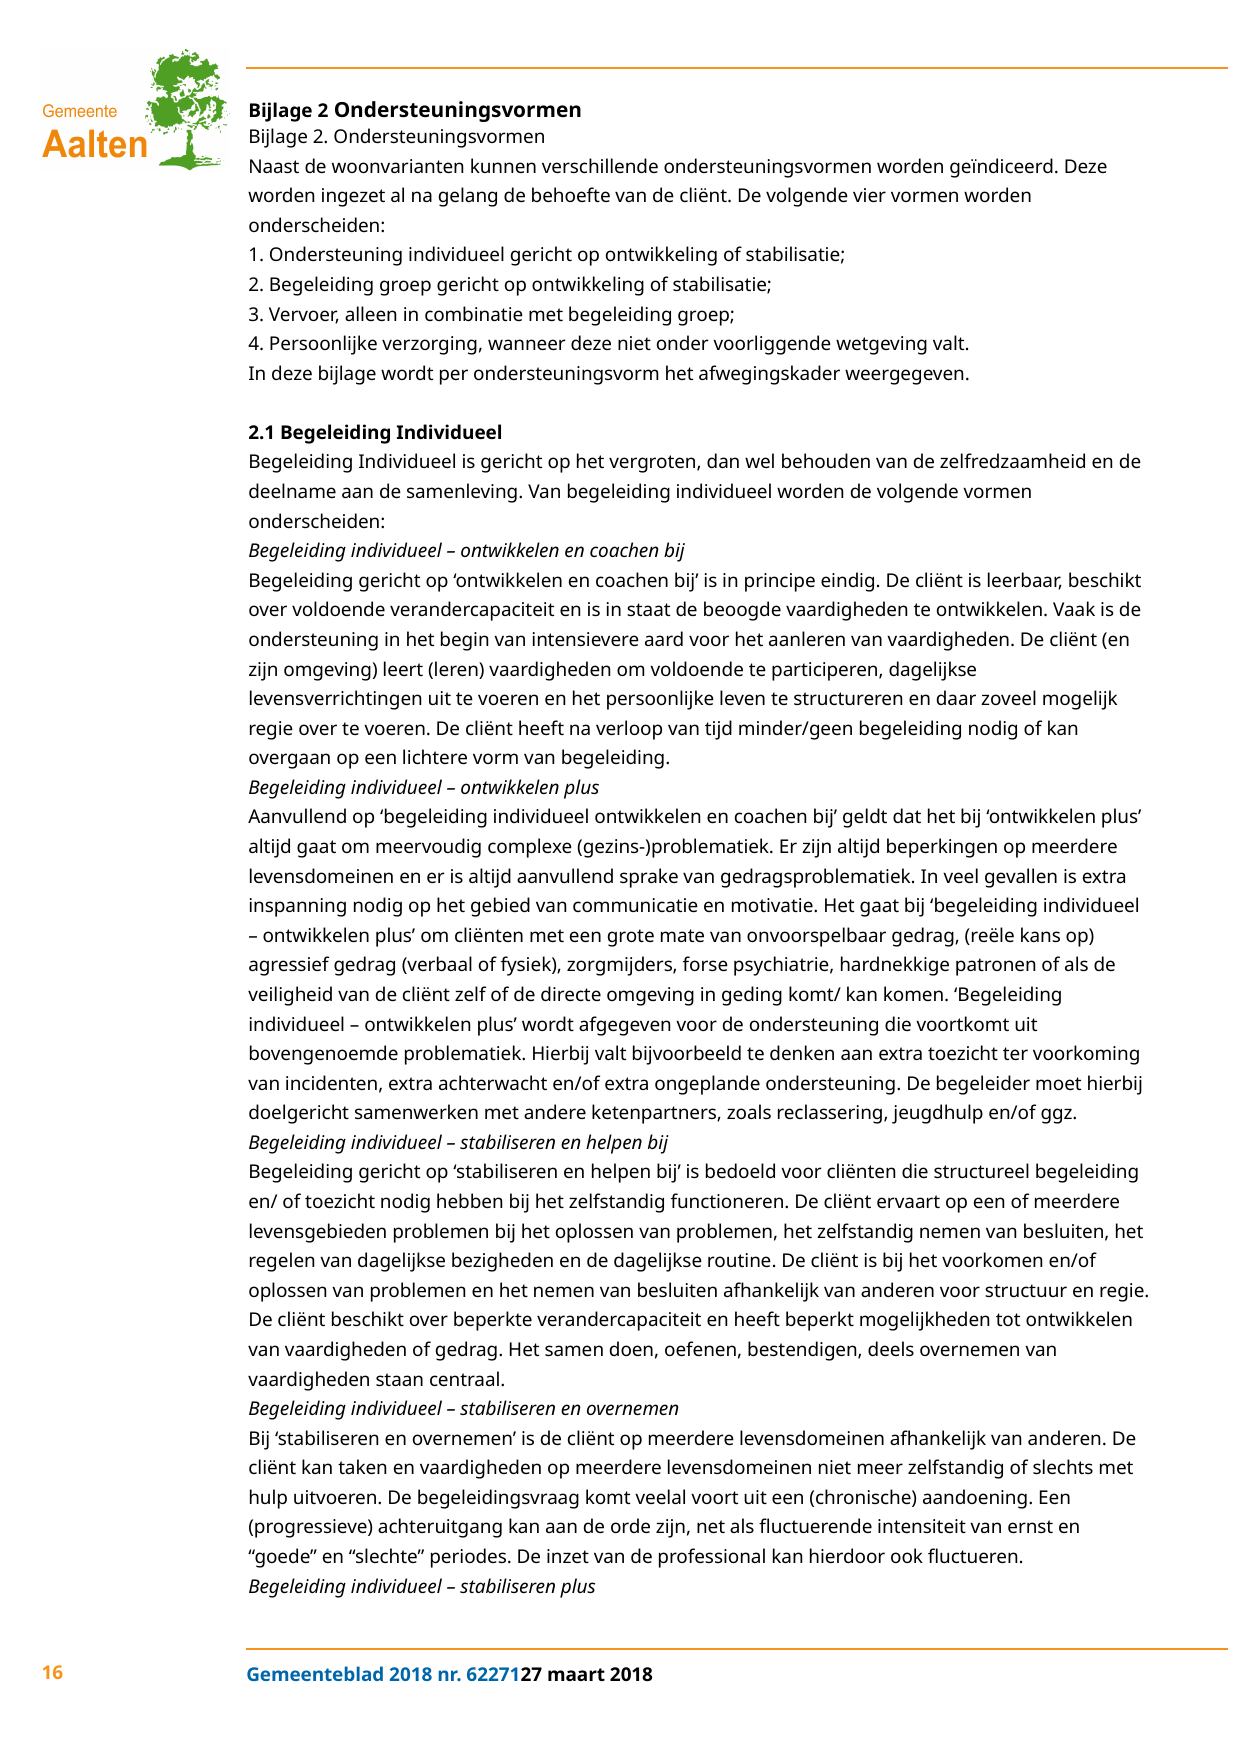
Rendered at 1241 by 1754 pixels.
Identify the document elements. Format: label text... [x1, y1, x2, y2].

text 3. Vervoer, alleen in combinatie met begeleiding groep; [248, 301, 1152, 327]
text Begeleiding individueel – stabiliseren en overnemen [248, 1395, 1152, 1421]
text 4. Persoonlijke verzorging, wanneer deze niet onder voorliggende wetgeving valt. [248, 330, 1152, 356]
text Begeleiding individueel – ontwikkelen en coachen bij [248, 537, 1152, 563]
text Bijlage 2. Ondersteuningsvormen [248, 123, 1152, 149]
text Naast de woonvarianten kunnen verschillende ondersteuningsvormen worden geïndiceerd. Deze worden ingezet al na gelang de behoefte van de cliënt. De volgende vier vormen worden onderscheiden: [248, 153, 1152, 238]
text Bijlage 2 Ondersteuningsvormen [248, 95, 1152, 123]
text 2.1 Begeleiding Individueel [248, 419, 1152, 445]
text In deze bijlage wordt per ondersteuningsvorm het afwegingskader weergegeven. [248, 360, 1152, 386]
picture [41, 47, 231, 172]
text Begeleiding individueel – stabiliseren plus [248, 1573, 1152, 1599]
text Begeleiding gericht op ‘ontwikkelen en coachen bij’ is in principe eindig. De cliënt is leerbaar, beschikt over voldoende verandercapaciteit en is in staat de beoogde vaardigheden te ontwikkelen. Vaak is de ondersteuning in het begin van intensievere aard voor het aanleren van vaardigheden. De cliënt (en zijn omgeving) leert (leren) vaardigheden om voldoende te participeren, dagelijkse levensverrichtingen uit te voeren en het persoonlijke leven te structureren en daar zoveel mogelijk regie over te voeren. De cliënt heeft na verloop van tijd minder/geen begeleiding nodig of kan overgaan op een lichtere vorm van begeleiding. [248, 567, 1152, 770]
text Begeleiding individueel – ontwikkelen plus [248, 774, 1152, 800]
text Begeleiding Individueel is gericht op het vergroten, dan wel behouden van de zelfredzaamheid en de deelname aan de samenleving. Van begeleiding individueel worden de volgende vormen onderscheiden: [248, 449, 1152, 534]
text 1. Ondersteuning individueel gericht op ontwikkeling of stabilisatie; [248, 242, 1152, 267]
text Begeleiding gericht op ‘stabiliseren en helpen bij’ is bedoeld voor cliënten die structureel begeleiding en/ of toezicht nodig hebben bij het zelfstandig functioneren. De cliënt ervaart op een of meerdere levensgebieden problemen bij het oplossen van problemen, het zelfstandig nemen van besluiten, het regelen van dagelijkse bezigheden en de dagelijkse routine. De cliënt is bij het voorkomen en/of oplossen van problemen en het nemen van besluiten afhankelijk van anderen voor structuur en regie. De cliënt beschikt over beperkte verandercapaciteit en heeft beperkt mogelijkheden tot ontwikkelen van vaardigheden of gedrag. Het samen doen, oefenen, bestendigen, deels overnemen van vaardigheden staan centraal. [248, 1159, 1152, 1392]
text Begeleiding individueel – stabiliseren en helpen bij [248, 1129, 1152, 1155]
text Aanvullend op ‘begeleiding individueel ontwikkelen en coachen bij’ geldt dat het bij ‘ontwikkelen plus’ altijd gaat om meervoudig complexe (gezins-)problematiek. Er zijn altijd beperkingen op meerdere levensdomeinen en er is altijd aanvullend sprake van gedragsproblematiek. In veel gevallen is extra inspanning nodig op het gebied van communicatie en motivatie. Het gaat bij ‘begeleiding individueel – ontwikkelen plus’ om cliënten met een grote mate van onvoorspelbaar gedrag, (reële kans op) agressief gedrag (verbaal of fysiek), zorgmijders, forse psychiatrie, hardnekkige patronen of als de veiligheid van de cliënt zelf of de directe omgeving in geding komt/ kan komen. ‘Begeleiding individueel – ontwikkelen plus’ wordt afgegeven voor de ondersteuning die voortkomt uit bovengenoemde problematiek. Hierbij valt bijvoorbeeld te denken aan extra toezicht ter voorkoming van incidenten, extra achterwacht en/of extra ongeplande ondersteuning. De begeleider moet hierbij doelgericht samenwerken met andere ketenpartners, zoals reclassering, jeugdhulp en/of ggz. [248, 804, 1152, 1125]
text 2. Begeleiding groep gericht op ontwikkeling of stabilisatie; [248, 271, 1152, 297]
text Bij ‘stabiliseren en overnemen’ is de cliënt op meerdere levensdomeinen afhankelijk van anderen. De cliënt kan taken en vaardigheden op meerdere levensdomeinen niet meer zelfstandig of slechts met hulp uitvoeren. De begeleidingsvraag komt veelal voort uit een (chronische) aandoening. Een (progressieve) achteruitgang kan aan de orde zijn, net als fluctuerende intensiteit van ernst en “goede” en “slechte” periodes. De inzet van de professional kan hierdoor ook fluctueren. [248, 1425, 1152, 1569]
